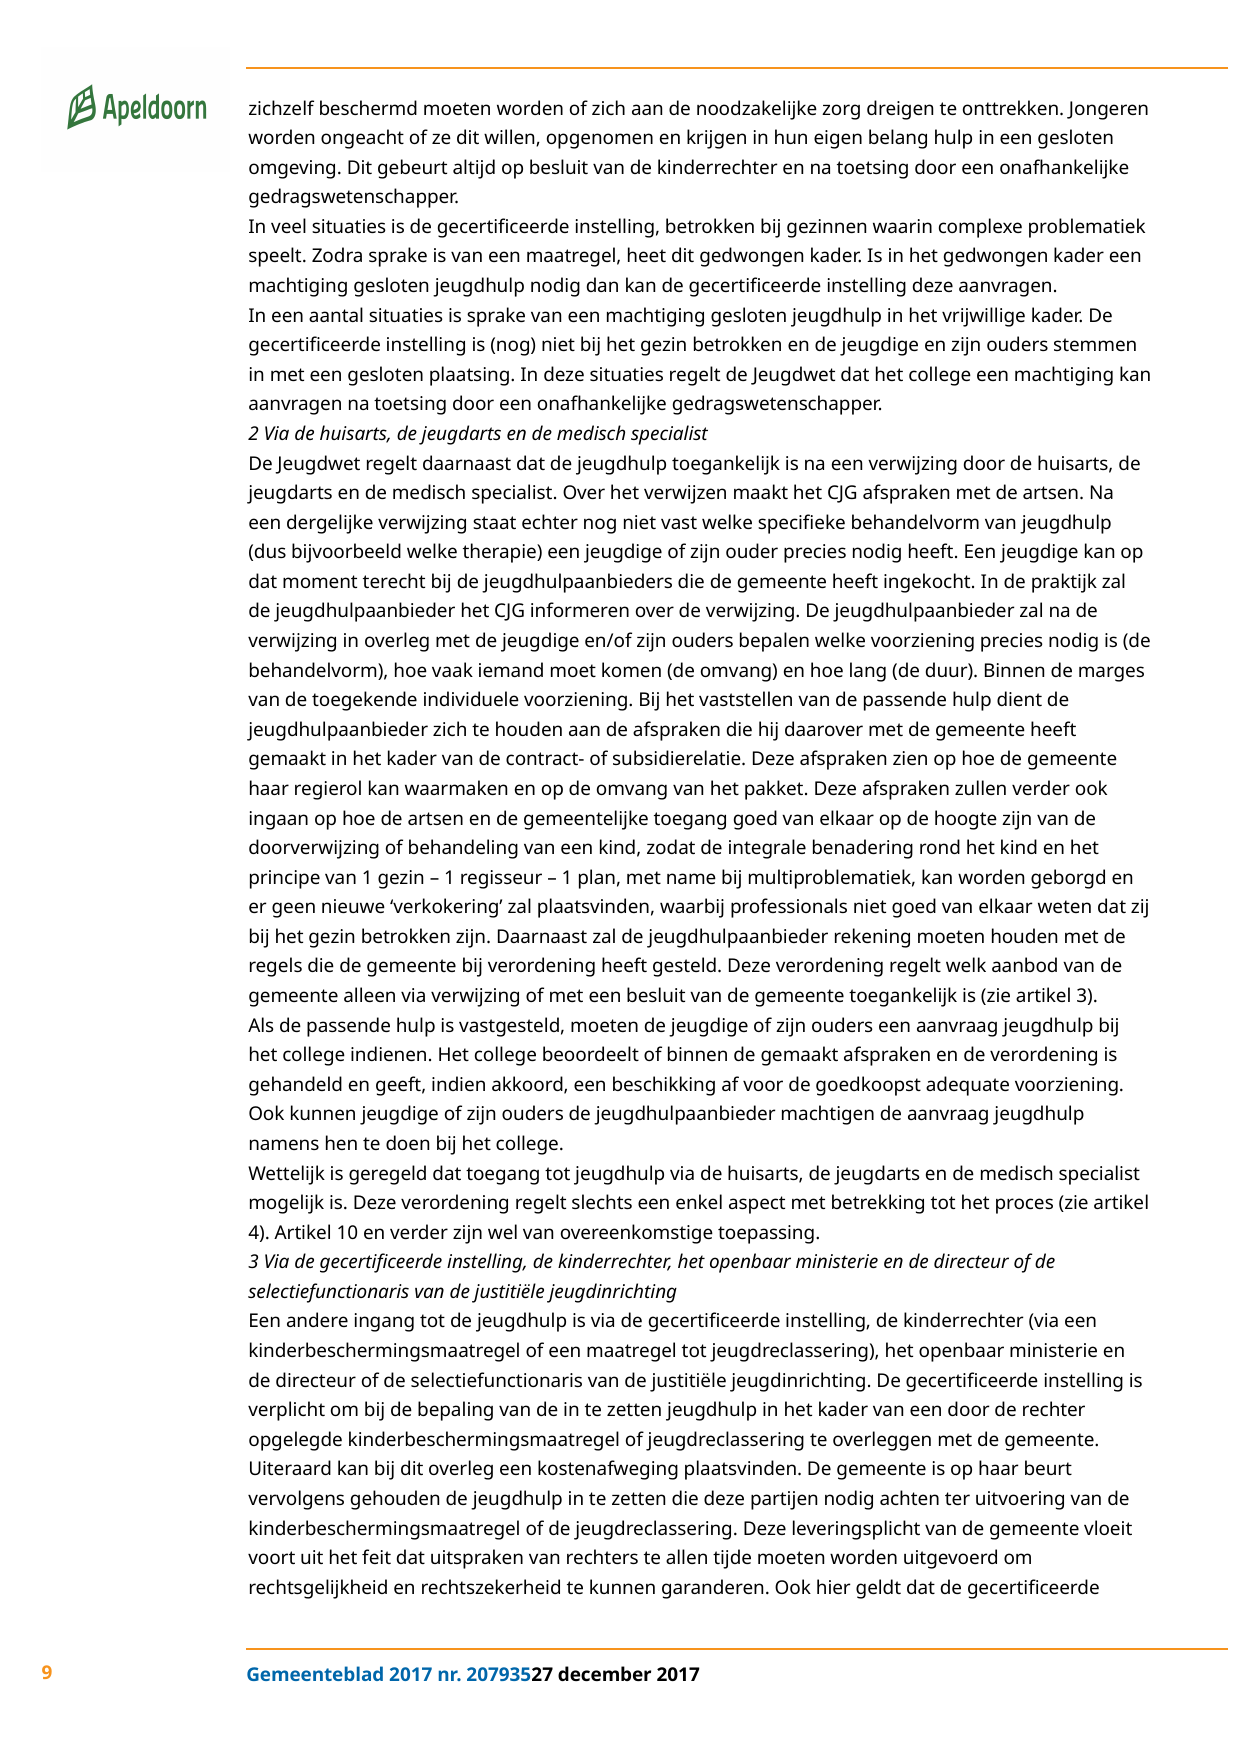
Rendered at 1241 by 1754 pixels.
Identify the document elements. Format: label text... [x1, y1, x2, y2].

text 3 Via de gecertificeerde instelling, de kinderrechter, het openbaar ministerie en de directeur of de selectiefunctionaris van de justitiële jeugdinrichting [248, 1248, 1152, 1304]
text In veel situaties is de gecertificeerde instelling, betrokken bij gezinnen waarin complexe problematiek speelt. Zodra sprake is van een maatregel, heet dit gedwongen kader. Is in het gedwongen kader een machtiging gesloten jeugdhulp nodig dan kan de gecertificeerde instelling deze aanvragen. [248, 213, 1152, 298]
text zichzelf beschermd moeten worden of zich aan de noodzakelijke zorg dreigen te onttrekken. Jongeren worden ongeacht of ze dit willen, opgenomen en krijgen in hun eigen belang hulp in een gesloten omgeving. Dit gebeurt altijd op besluit van de kinderrechter en na toetsing door een onafhankelijke gedragswetenschapper. [248, 95, 1152, 209]
text Een andere ingang tot de jeugdhulp is via de gecertificeerde instelling, de kinderrechter (via een kinderbeschermingsmaatregel of een maatregel tot jeugdreclassering), het openbaar ministerie en de directeur of de selectiefunctionaris van de justitiële jeugdinrichting. De gecertificeerde instelling is verplicht om bij de bepaling van de in te zetten jeugdhulp in het kader van een door de rechter opgelegde kinderbeschermingsmaatregel of jeugdreclassering te overleggen met de gemeente. Uiteraard kan bij dit overleg een kostenafweging plaatsvinden. De gemeente is op haar beurt vervolgens gehouden de jeugdhulp in te zetten die deze partijen nodig achten ter uitvoering van de kinderbeschermingsmaatregel of de jeugdreclassering. Deze leveringsplicht van de gemeente vloeit voort uit het feit dat uitspraken van rechters te allen tijde moeten worden uitgevoerd om rechtsgelijkheid en rechtszekerheid te kunnen garanderen. Ook hier geldt dat de gecertificeerde [248, 1308, 1152, 1600]
picture [41, 47, 231, 172]
text 2 Via de huisarts, de jeugdarts en de medisch specialist [248, 420, 1152, 446]
text Wettelijk is geregeld dat toegang tot jeugdhulp via de huisarts, de jeugdarts en de medisch specialist mogelijk is. Deze verordening regelt slechts een enkel aspect met betrekking tot het proces (zie artikel 4). Artikel 10 en verder zijn wel van overeenkomstige toepassing. [248, 1160, 1152, 1245]
text Als de passende hulp is vastgesteld, moeten de jeugdige of zijn ouders een aanvraag jeugdhulp bij het college indienen. Het college beoordeelt of binnen de gemaakt afspraken en de verordening is gehandeld en geeft, indien akkoord, een beschikking af voor de goedkoopst adequate voorziening. Ook kunnen jeugdige of zijn ouders de jeugdhulpaanbieder machtigen de aanvraag jeugdhulp namens hen te doen bij het college. [248, 1012, 1152, 1156]
text De Jeugdwet regelt daarnaast dat de jeugdhulp toegankelijk is na een verwijzing door de huisarts, de jeugdarts en de medisch specialist. Over het verwijzen maakt het CJG afspraken met de artsen. Na een dergelijke verwijzing staat echter nog niet vast welke specifieke behandelvorm van jeugdhulp (dus bijvoorbeeld welke therapie) een jeugdige of zijn ouder precies nodig heeft. Een jeugdige kan op dat moment terecht bij de jeugdhulpaanbieders die de gemeente heeft ingekocht. In de praktijk zal de jeugdhulpaanbieder het CJG informeren over de verwijzing. De jeugdhulpaanbieder zal na de verwijzing in overleg met de jeugdige en/of zijn ouders bepalen welke voorziening precies nodig is (de behandelvorm), hoe vaak iemand moet komen (de omvang) en hoe lang (de duur). Binnen de marges van de toegekende individuele voorziening. Bij het vaststellen van de passende hulp dient de jeugdhulpaanbieder zich te houden aan de afspraken die hij daarover met de gemeente heeft gemaakt in het kader van de contract- of subsidierelatie. Deze afspraken zien op hoe de gemeente haar regierol kan waarmaken en op de omvang van het pakket. Deze afspraken zullen verder ook ingaan op hoe de artsen en de gemeentelijke toegang goed van elkaar op de hoogte zijn van de doorverwijzing of behandeling van een kind, zodat de integrale benadering rond het kind en het principe van 1 gezin – 1 regisseur – 1 plan, met name bij multiproblematiek, kan worden geborgd en er geen nieuwe ‘verkokering’ zal plaatsvinden, waarbij professionals niet goed van elkaar weten dat zij bij het gezin betrokken zijn. Daarnaast zal de jeugdhulpaanbieder rekening moeten houden met de regels die de gemeente bij verordening heeft gesteld. Deze verordening regelt welk aanbod van de gemeente alleen via verwijzing of met een besluit van de gemeente toegankelijk is (zie artikel 3). [248, 450, 1152, 1008]
text In een aantal situaties is sprake van een machtiging gesloten jeugdhulp in het vrijwillige kader. De gecertificeerde instelling is (nog) niet bij het gezin betrokken en de jeugdige en zijn ouders stemmen in met een gesloten plaatsing. In deze situaties regelt de Jeugdwet dat het college een machtiging kan aanvragen na toetsing door een onafhankelijke gedragswetenschapper. [248, 302, 1152, 416]
